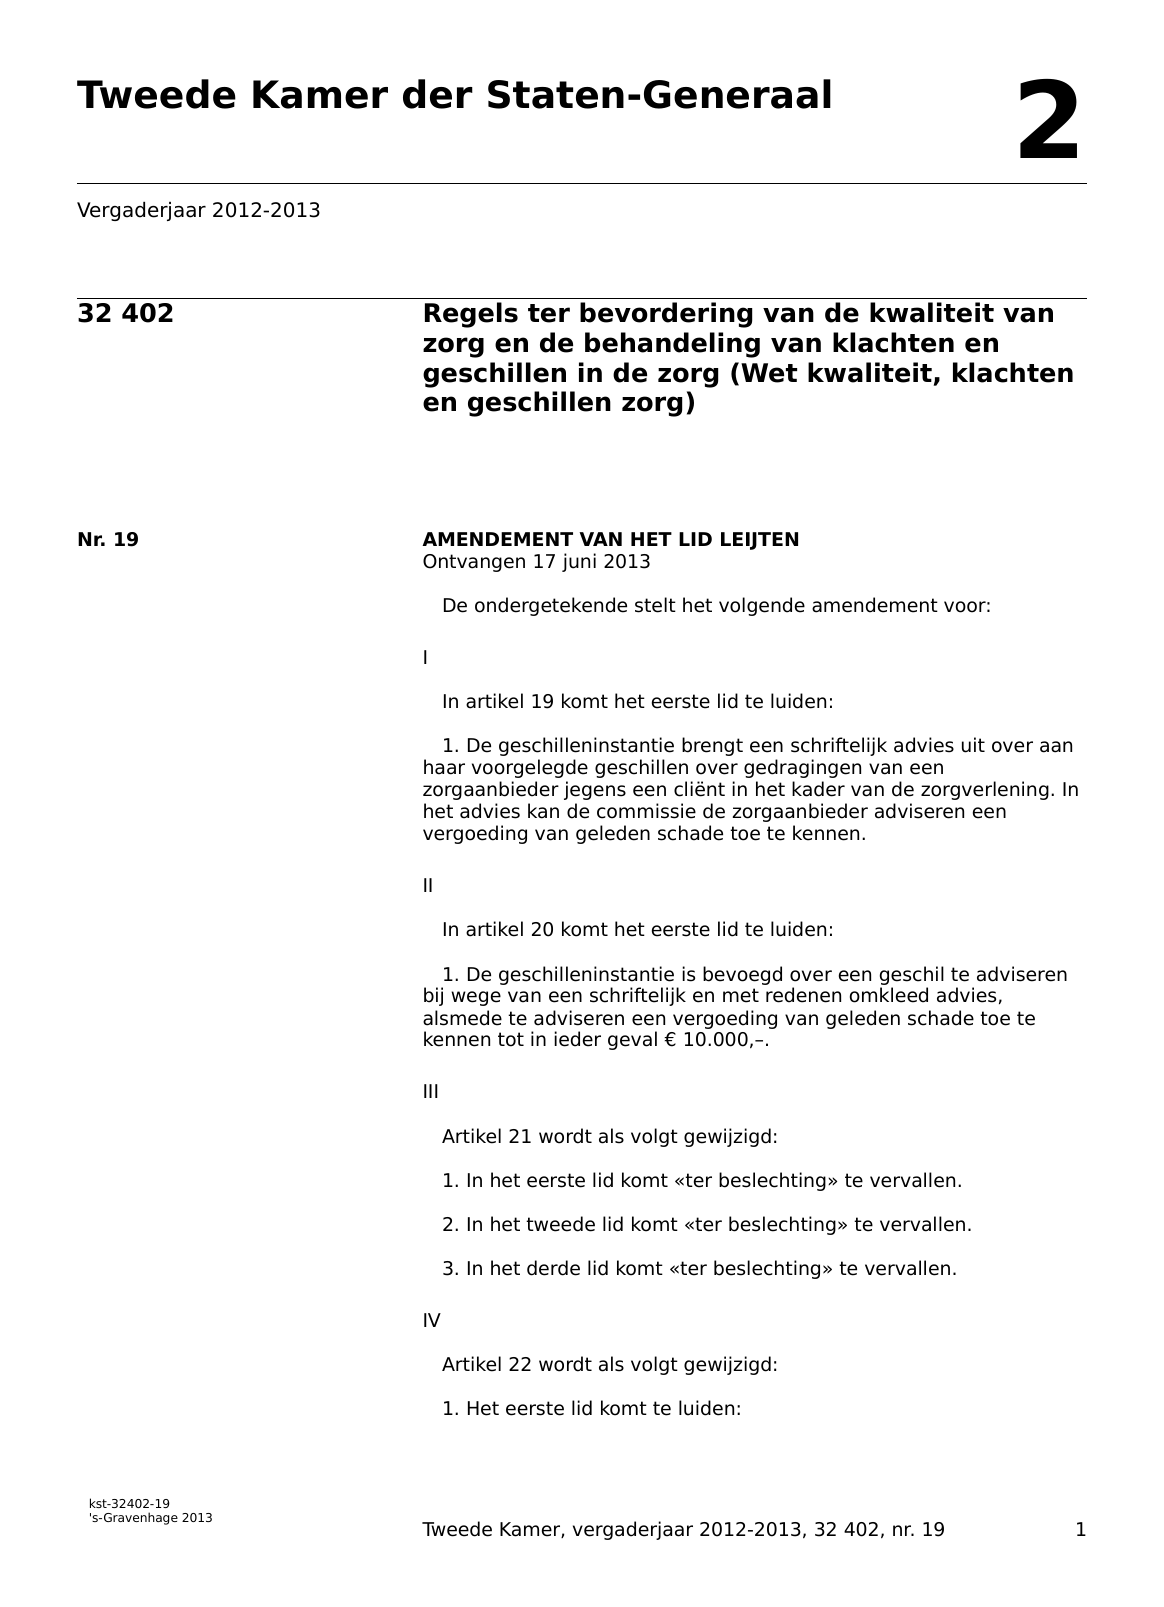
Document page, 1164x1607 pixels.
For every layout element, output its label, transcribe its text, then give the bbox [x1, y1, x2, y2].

text In artikel 19 komt het eerste lid te luiden: [422, 691, 1087, 713]
text 2. In het tweede lid komt «ter beslechting» te vervallen. [422, 1214, 1087, 1236]
text Artikel 21 wordt als volgt gewijzigd: [422, 1126, 1087, 1147]
text Ontvangen 17 juni 2013 [422, 551, 1087, 573]
subtitle Nr. 19 AMENDEMENT VAN HET LID LEIJTEN [77, 529, 1087, 551]
subtitle I [422, 647, 1087, 669]
subtitle III [422, 1081, 1087, 1103]
text 1. De geschilleninstantie brengt een schriftelijk advies uit over aan haar voorgelegde geschillen over gedragingen van een zorgaanbieder jegens een cliënt in het kader van de zorgverlening. In het advies kan de commissie de zorgaanbieder adviseren een vergoeding van geleden schade toe te kennen. [422, 735, 1087, 845]
table_header 2 [886, 59, 1087, 183]
text In artikel 20 komt het eerste lid te luiden: [422, 919, 1087, 941]
text 's-Gravenhage 2013 [88, 1511, 323, 1525]
subtitle IV [422, 1310, 1087, 1332]
subtitle 32 402 Regels ter bevordering van de kwaliteit van zorg en de behandeling van klachten en geschillen in de zorg (Wet kwaliteit, klachten en geschillen zorg) [77, 299, 1087, 418]
text 3. In het derde lid komt «ter beslechting» te vervallen. [422, 1258, 1087, 1280]
subtitle II [422, 875, 1087, 897]
table_header Tweede Kamer der Staten-Generaal [77, 59, 886, 183]
text kst-32402-19 [88, 1497, 323, 1511]
text De ondergetekende stelt het volgende amendement voor: [422, 595, 1087, 617]
text 1. De geschilleninstantie is bevoegd over een geschil te adviseren bij wege van een schriftelijk en met redenen omkleed advies, alsmede te adviseren een vergoeding van geleden schade toe te kennen tot in ieder geval € 10.000,–. [422, 963, 1087, 1051]
text Artikel 22 wordt als volgt gewijzigd: [422, 1354, 1087, 1376]
text 1. In het eerste lid komt «ter beslechting» te vervallen. [422, 1170, 1087, 1192]
table_cell Vergaderjaar 2012-2013 [77, 184, 1087, 298]
text 1. Het eerste lid komt te luiden: [422, 1398, 1087, 1420]
